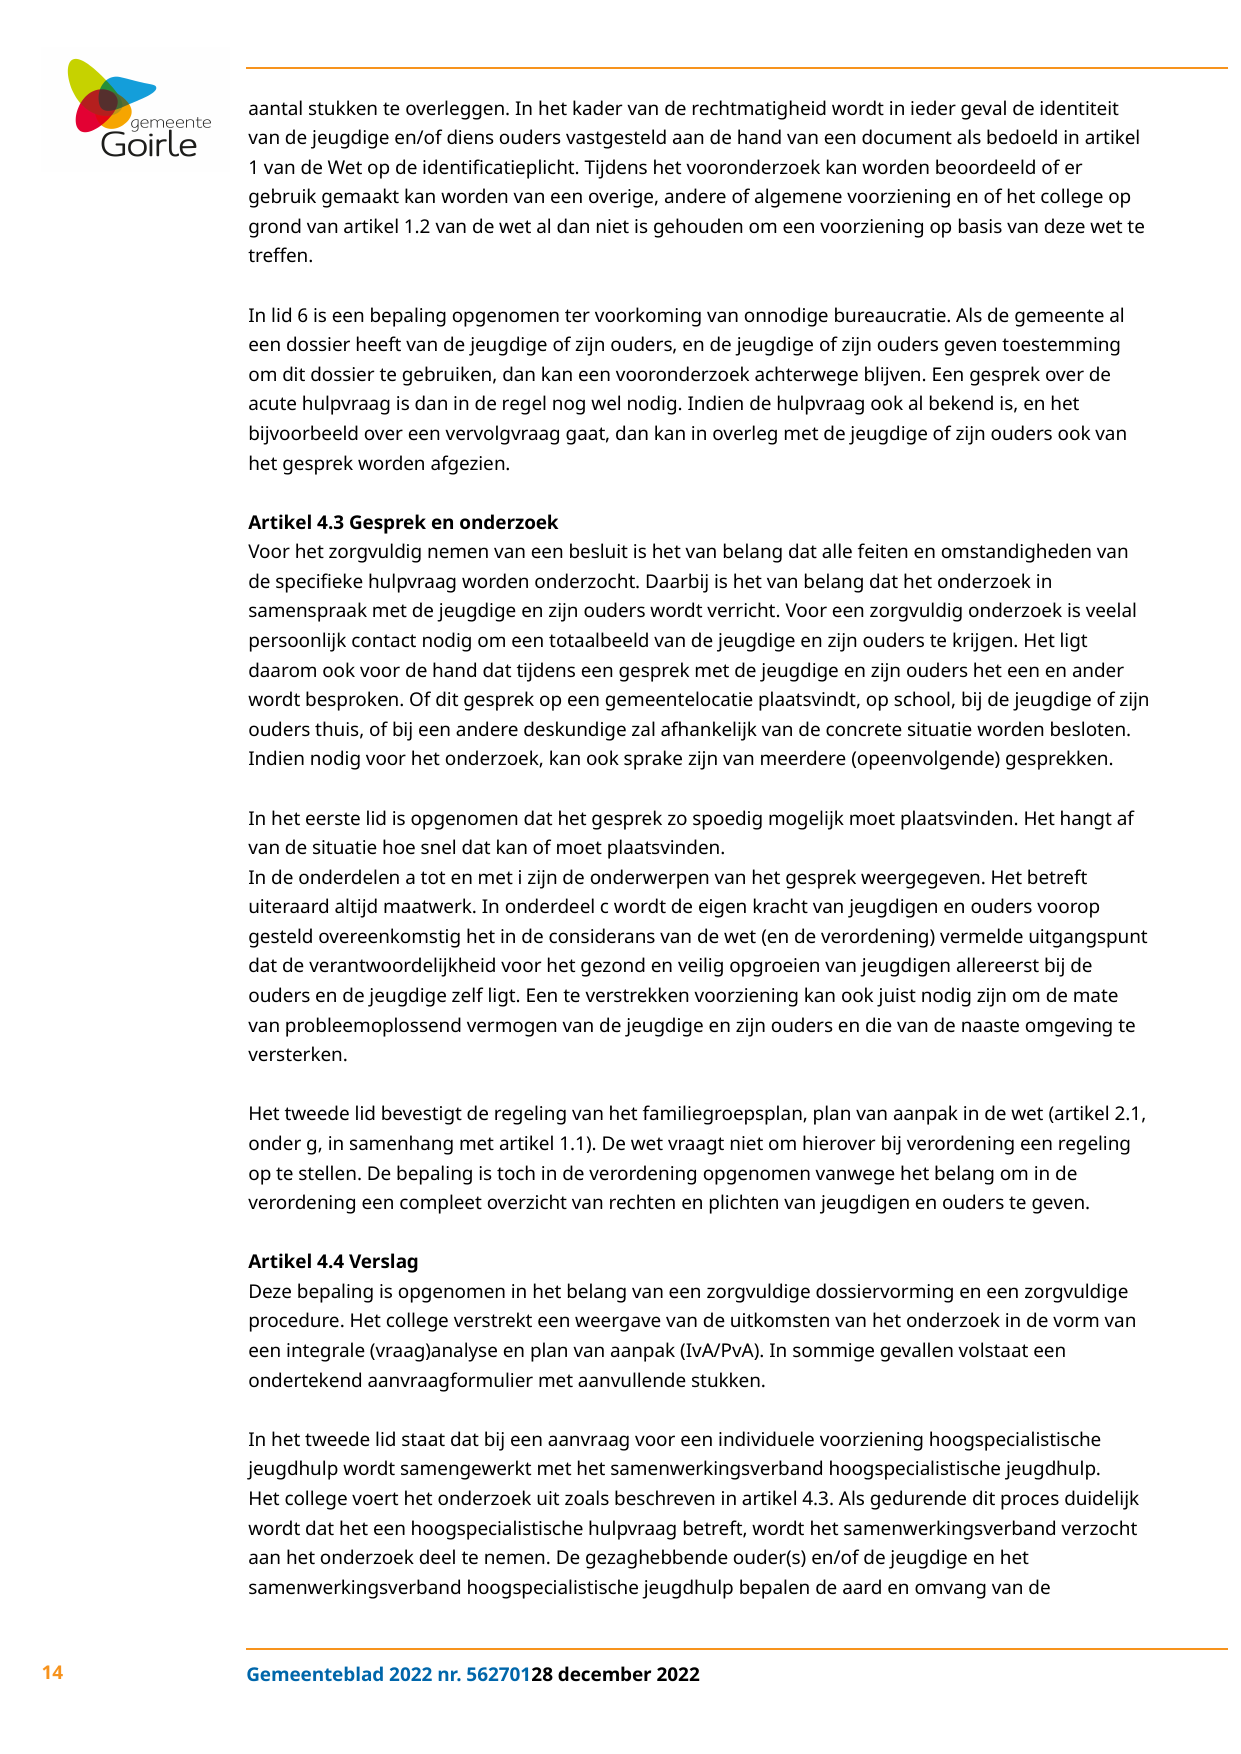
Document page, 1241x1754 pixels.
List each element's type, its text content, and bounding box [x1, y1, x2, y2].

text In de onderdelen a tot en met i zijn de onderwerpen van het gesprek weergegeven. Het betreft uiteraard altijd maatwerk. In onderdeel c wordt de eigen kracht van jeugdigen en ouders voorop gesteld overeenkomstig het in de considerans van de wet (en de verordening) vermelde uitgangspunt dat de verantwoordelijkheid voor het gezond en veilig opgroeien van jeugdigen allereerst bij de ouders en de jeugdige zelf ligt. Een te verstrekken voorziening kan ook juist nodig zijn om de mate van probleemoplossend vermogen van de jeugdige en zijn ouders en die van de naaste omgeving te versterken. [248, 864, 1152, 1067]
text Deze bepaling is opgenomen in het belang van een zorgvuldige dossiervorming en een zorgvuldige procedure. Het college verstrekt een weergave van de uitkomsten van het onderzoek in de vorm van een integrale (vraag)analyse en plan van aanpak (IvA/PvA). In sommige gevallen volstaat een ondertekend aanvraagformulier met aanvullende stukken. [248, 1278, 1152, 1393]
text In het eerste lid is opgenomen dat het gesprek zo spoedig mogelijk moet plaatsvinden. Het hangt af van de situatie hoe snel dat kan of moet plaatsvinden. [248, 805, 1152, 860]
text aantal stukken te overleggen. In het kader van de rechtmatigheid wordt in ieder geval de identiteit van de jeugdige en/of diens ouders vastgesteld aan de hand van een document als bedoeld in artikel 1 van de Wet op de identificatieplicht. Tijdens het vooronderzoek kan worden beoordeeld of er gebruik gemaakt kan worden van een overige, andere of algemene voorziening en of het college op grond van artikel 1.2 van de wet al dan niet is gehouden om een voorziening op basis van deze wet te treffen. [248, 95, 1152, 268]
text Voor het zorgvuldig nemen van een besluit is het van belang dat alle feiten en omstandigheden van de specifieke hulpvraag worden onderzocht. Daarbij is het van belang dat het onderzoek in samenspraak met de jeugdige en zijn ouders wordt verricht. Voor een zorgvuldig onderzoek is veelal persoonlijk contact nodig om een totaalbeeld van de jeugdige en zijn ouders te krijgen. Het ligt daarom ook voor de hand dat tijdens een gesprek met de jeugdige en zijn ouders het een en ander wordt besproken. Of dit gesprek op een gemeentelocatie plaatsvindt, op school, bij de jeugdige of zijn ouders thuis, of bij een andere deskundige zal afhankelijk van de concrete situatie worden besloten. Indien nodig voor het onderzoek, kan ook sprake zijn van meerdere (opeenvolgende) gesprekken. [248, 538, 1152, 771]
text Artikel 4.3 Gesprek en onderzoek [248, 509, 1152, 535]
picture [41, 47, 231, 172]
text Het college voert het onderzoek uit zoals beschreven in artikel 4.3. Als gedurende dit proces duidelijk wordt dat het een hoogspecialistische hulpvraag betreft, wordt het samenwerkingsverband verzocht aan het onderzoek deel te nemen. De gezaghebbende ouder(s) en/of de jeugdige en het samenwerkingsverband hoogspecialistische jeugdhulp bepalen de aard en omvang van de [248, 1485, 1152, 1600]
text Het tweede lid bevestigt de regeling van het familiegroepsplan, plan van aanpak in de wet (artikel 2.1, onder g, in samenhang met artikel 1.1). De wet vraagt niet om hierover bij verordening een regeling op te stellen. De bepaling is toch in de verordening opgenomen vanwege het belang om in de verordening een compleet overzicht van rechten en plichten van jeugdigen en ouders te geven. [248, 1101, 1152, 1215]
text In het tweede lid staat dat bij een aanvraag voor een individuele voorziening hoogspecialistische jeugdhulp wordt samengewerkt met het samenwerkingsverband hoogspecialistische jeugdhulp. [248, 1426, 1152, 1481]
text Artikel 4.4 Verslag [248, 1248, 1152, 1274]
text In lid 6 is een bepaling opgenomen ter voorkoming van onnodige bureaucratie. Als de gemeente al een dossier heeft van de jeugdige of zijn ouders, en de jeugdige of zijn ouders geven toestemming om dit dossier te gebruiken, dan kan een vooronderzoek achterwege blijven. Een gesprek over de acute hulpvraag is dan in de regel nog wel nodig. Indien de hulpvraag ook al bekend is, en het bijvoorbeeld over een vervolgvraag gaat, dan kan in overleg met de jeugdige of zijn ouders ook van het gesprek worden afgezien. [248, 302, 1152, 476]
